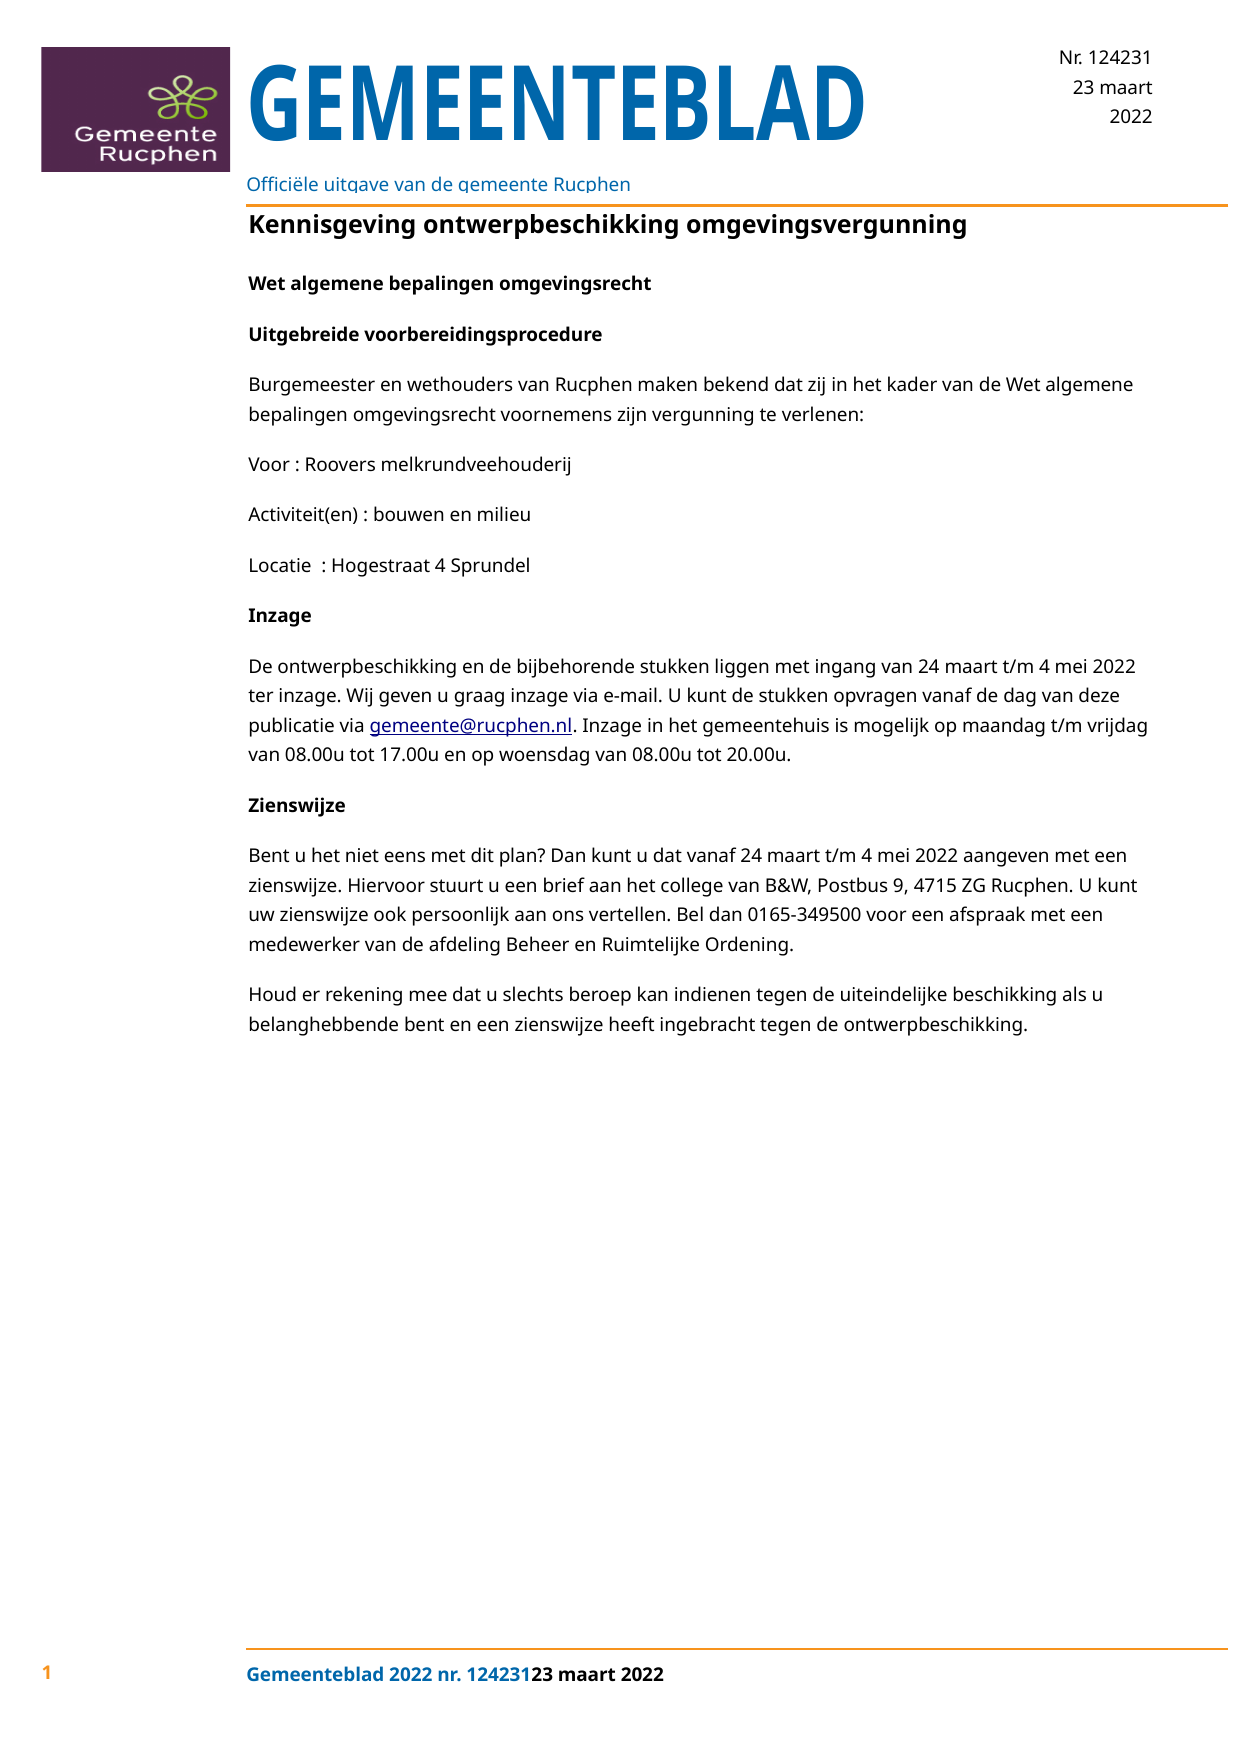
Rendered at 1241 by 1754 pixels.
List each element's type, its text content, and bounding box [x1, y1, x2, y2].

text De ontwerpbeschikking en de bijbehorende stukken liggen met ingang van 24 maart t/m 4 mei 2022 ter inzage. Wij geven u graag inzage via e-mail. U kunt de stukken opvragen vanaf de dag van deze publicatie via gemeente@rucphen.nl. Inzage in het gemeentehuis is mogelijk op maandag t/m vrijdag van 08.00u tot 17.00u en op woensdag van 08.00u tot 20.00u. [248, 653, 1152, 767]
picture [41, 47, 231, 172]
text Bent u het niet eens met dit plan? Dan kunt u dat vanaf 24 maart t/m 4 mei 2022 aangeven met een zienswijze. Hiervoor stuurt u een brief aan het college van B&W, Postbus 9, 4715 ZG Rucphen. U kunt uw zienswijze ook persoonlijk aan ons vertellen. Bel dan 0165-349500 voor een afspraak met een medewerker van de afdeling Beheer en Ruimtelijke Ordening. [248, 842, 1152, 957]
text Voor : Roovers melkrundveehouderij [248, 451, 1152, 477]
text Inzage [248, 602, 1152, 628]
text Uitgebreide voorbereidingsprocedure [248, 321, 1152, 346]
text Zienswijze [248, 792, 1152, 818]
text Burgemeester en wethouders van Rucphen maken bekend dat zij in het kader van de Wet algemene bepalingen omgevingsrecht voornemens zijn vergunning te verlenen: [248, 371, 1152, 426]
text Activiteit(en) : bouwen en milieu [248, 502, 1152, 527]
text Wet algemene bepalingen omgevingsrecht [248, 270, 1152, 296]
text Houd er rekening mee dat u slechts beroep kan indienen tegen de uiteindelijke beschikking als u belanghebbende bent en een zienswijze heeft ingebracht tegen de ontwerpbeschikking. [248, 982, 1152, 1037]
text Kennisgeving ontwerpbeschikking omgevingsvergunning [248, 207, 1152, 241]
text Locatie : Hogestraat 4 Sprundel [248, 552, 1152, 578]
